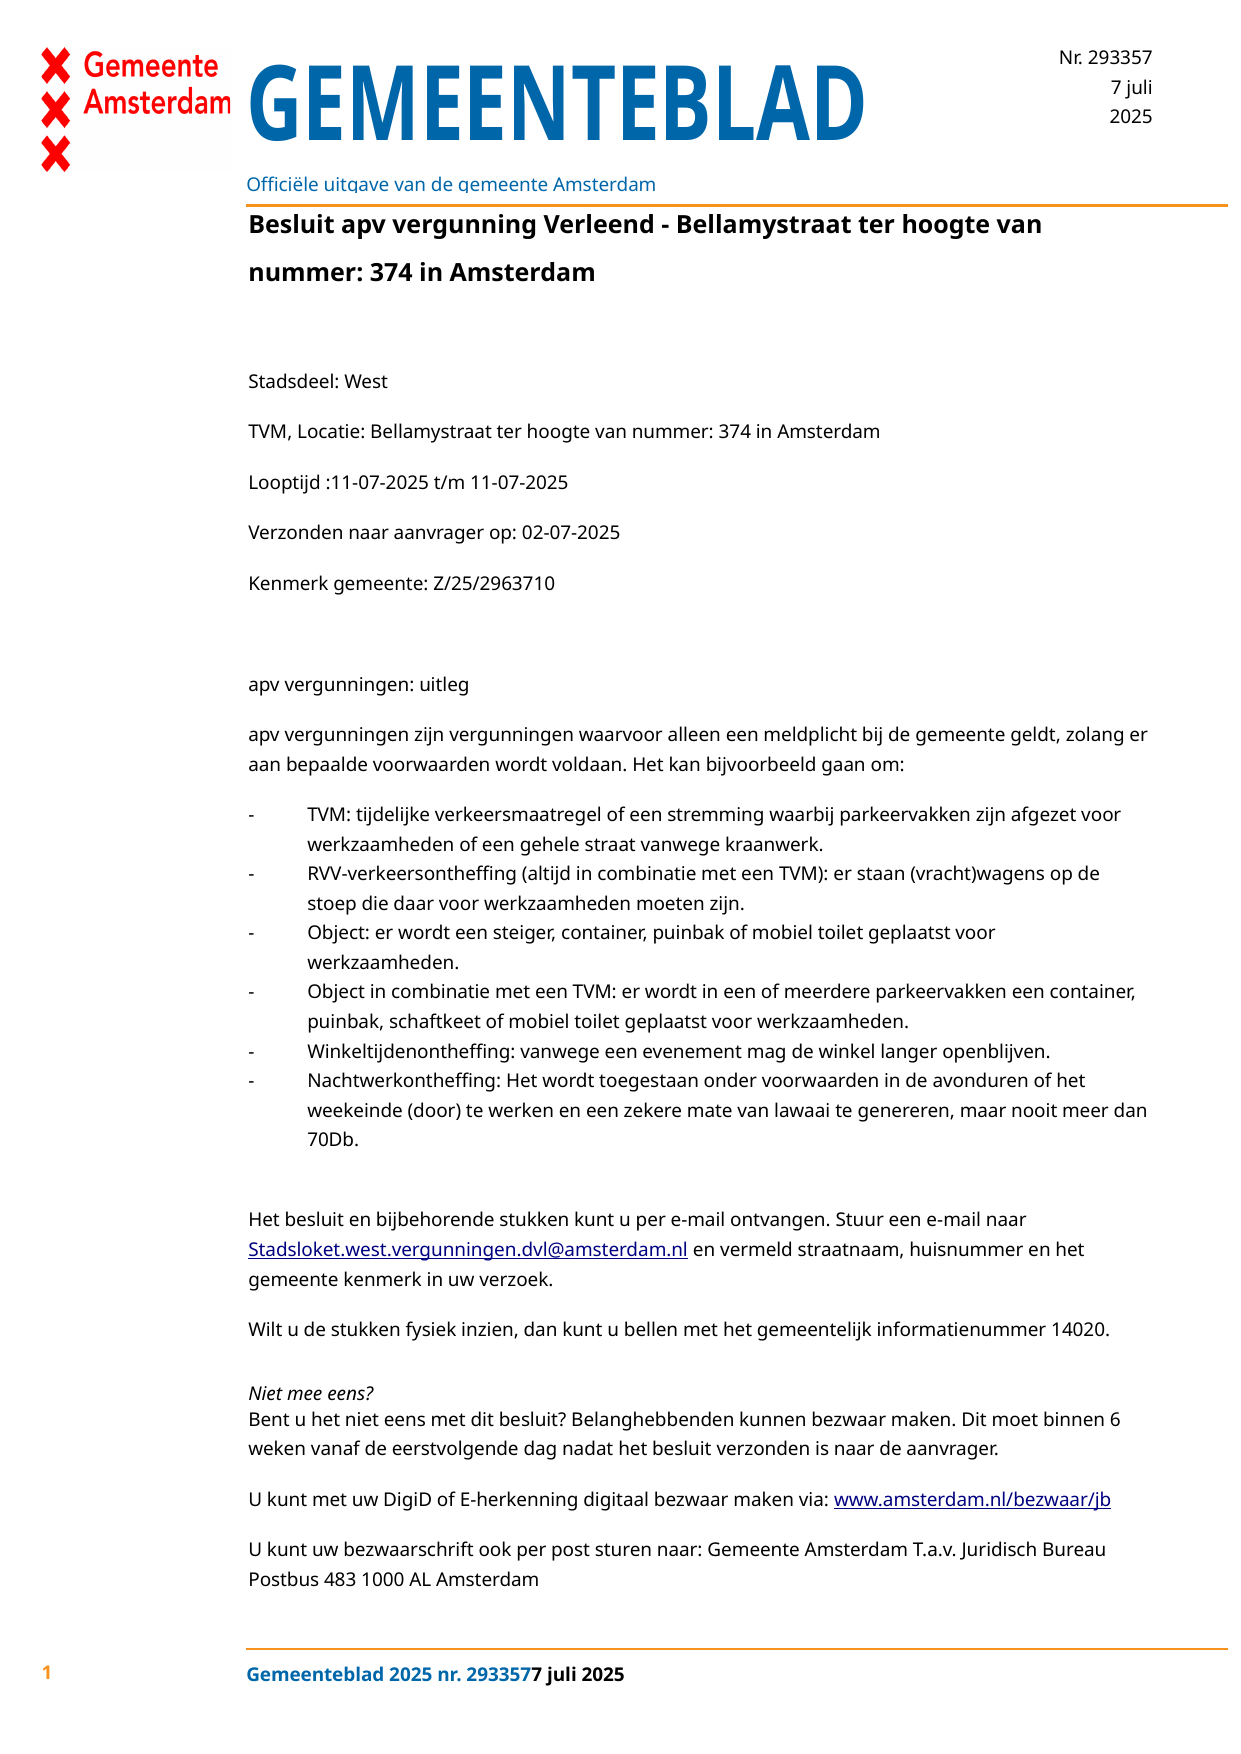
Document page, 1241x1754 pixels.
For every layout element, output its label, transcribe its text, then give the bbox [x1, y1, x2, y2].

text Stadsdeel: West [248, 368, 1152, 394]
list TVM: tijdelijke verkeersmaatregel of een stremming waarbij parkeervakken zijn afgezet voor werkzaamheden of een gehele straat vanwege kraanwerk. [248, 801, 1152, 857]
list Object in combinatie met een TVM: er wordt in een of meerdere parkeervakken een container, puinbak, schaftkeet of mobiel toilet geplaatst voor werkzaamheden. [248, 979, 1152, 1034]
text U kunt uw bezwaarschrift ook per post sturen naar: Gemeente Amsterdam T.a.v. Juridisch Bureau Postbus 483 1000 AL Amsterdam [248, 1536, 1152, 1592]
text Besluit apv vergunning Verleend - Bellamystraat ter hoogte van nummer: 374 in Amsterdam [248, 207, 1152, 288]
list RVV-verkeersontheffing (altijd in combinatie met een TVM): er staan (vracht)wagens op de stoep die daar voor werkzaamheden moeten zijn. [248, 860, 1152, 916]
list Winkeltijdenontheffing: vanwege een evenement mag de winkel langer openblijven. [248, 1038, 1152, 1064]
picture [41, 47, 231, 172]
text Looptijd :11-07-2025 t/m 11-07-2025 [248, 469, 1152, 495]
text Wilt u de stukken fysiek inzien, dan kunt u bellen met het gemeentelijk informatienummer 14020. [248, 1316, 1152, 1342]
text apv vergunningen: uitleg [248, 671, 1152, 697]
text Het besluit en bijbehorende stukken kunt u per e-mail ontvangen. Stuur een e-mail naar Stadsloket.west.vergunningen.dvl@amsterdam.nl en vermeld straatnaam, huisnummer en het gemeente kenmerk in uw verzoek. [248, 1207, 1152, 1292]
text Verzonden naar aanvrager op: 02-07-2025 [248, 519, 1152, 545]
text Niet mee eens? [248, 1380, 1152, 1406]
text U kunt met uw DigiD of E-herkenning digitaal bezwaar maken via: www.amsterdam.nl/bezwaar/jb [248, 1486, 1152, 1512]
list Object: er wordt een steiger, container, puinbak of mobiel toilet geplaatst voor werkzaamheden. [248, 919, 1152, 975]
text Bent u het niet eens met dit besluit? Belanghebbenden kunnen bezwaar maken. Dit moet binnen 6 weken vanaf de eerstvolgende dag nadat het besluit verzonden is naar de aanvrager. [248, 1406, 1152, 1461]
text Kenmerk gemeente: Z/25/2963710 [248, 570, 1152, 596]
text apv vergunningen zijn vergunningen waarvoor alleen een meldplicht bij de gemeente geldt, zolang er aan bepaalde voorwaarden wordt voldaan. Het kan bijvoorbeeld gaan om: [248, 721, 1152, 777]
text TVM, Locatie: Bellamystraat ter hoogte van nummer: 374 in Amsterdam [248, 419, 1152, 444]
list Nachtwerkontheffing: Het wordt toegestaan onder voorwaarden in de avonduren of het weekeinde (door) te werken en een zekere mate van lawaai te genereren, maar nooit meer dan 70Db. [248, 1067, 1152, 1152]
